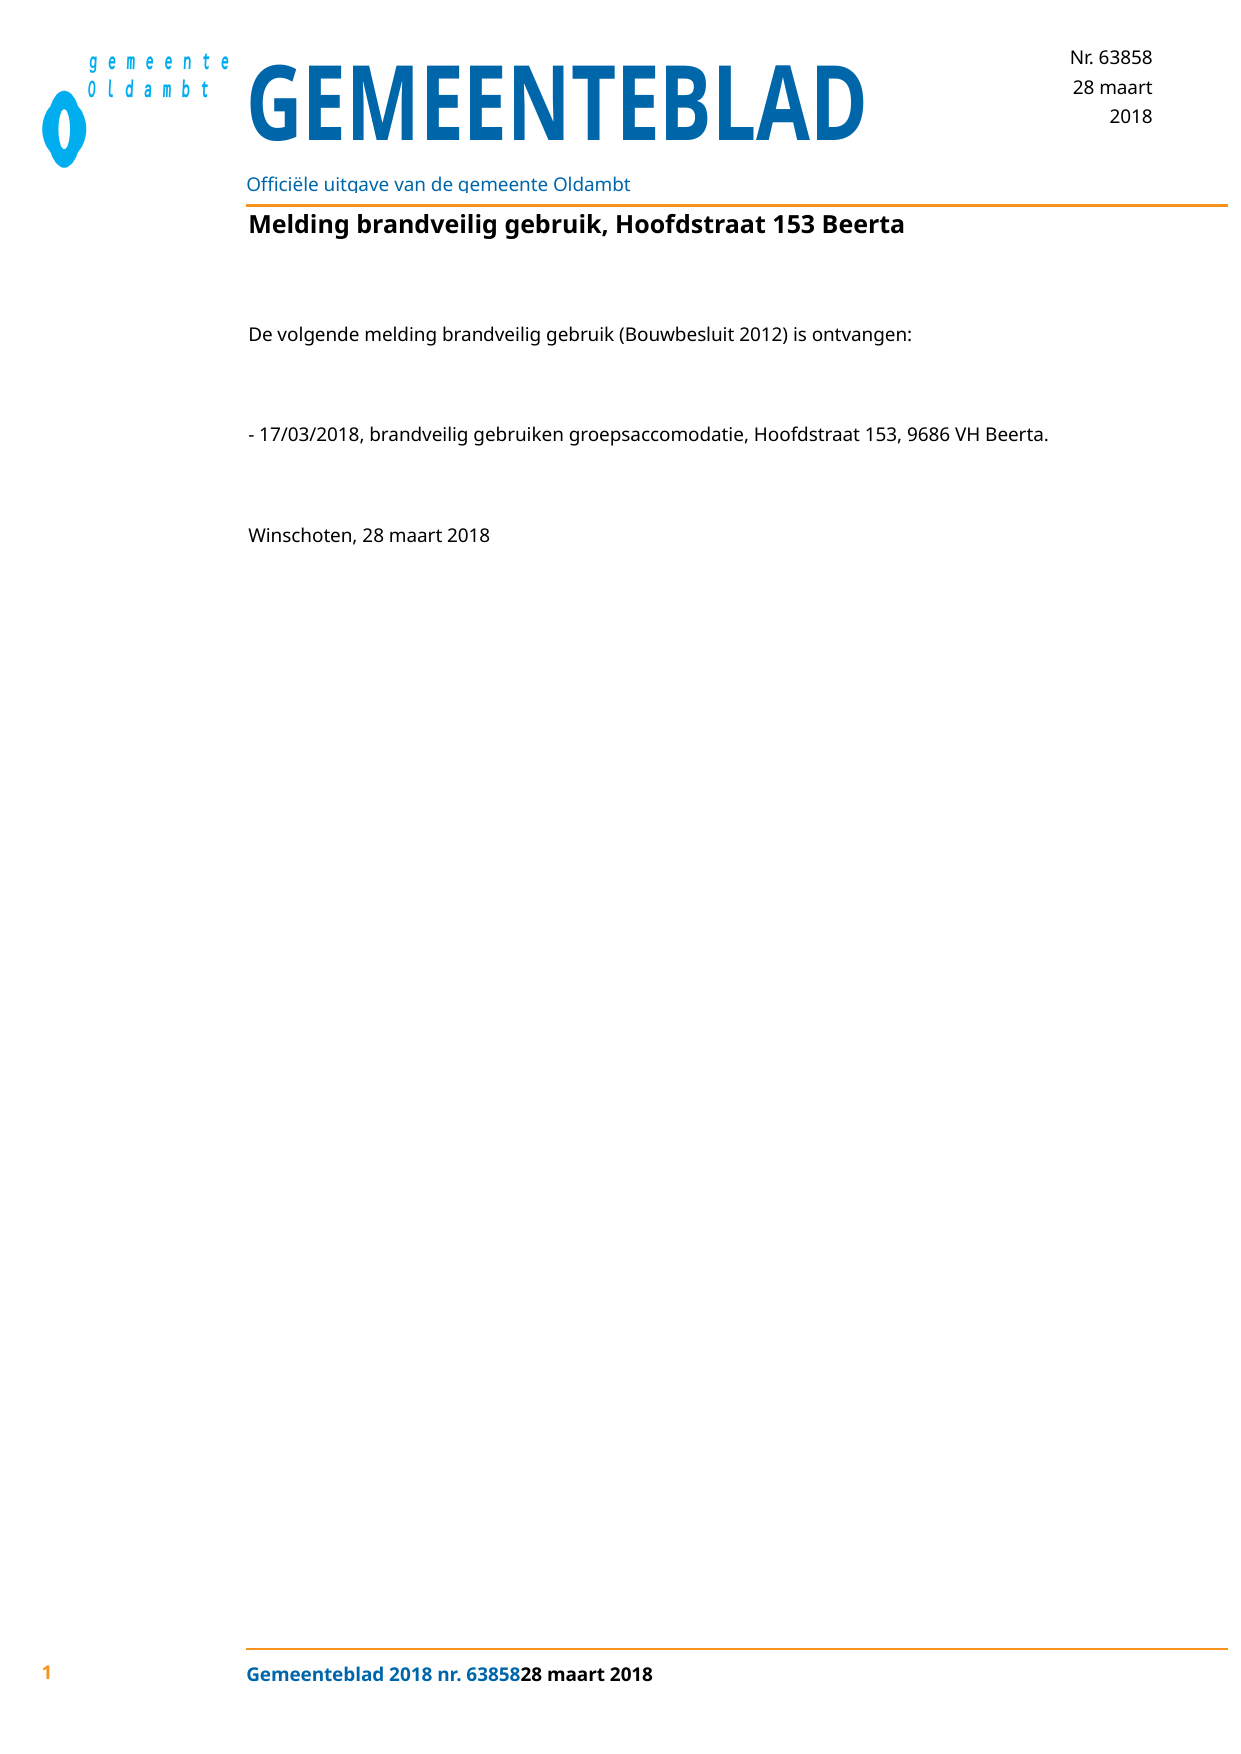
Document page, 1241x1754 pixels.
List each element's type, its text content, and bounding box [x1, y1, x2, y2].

text - 17/03/2018, brandveilig gebruiken groepsaccomodatie, Hoofdstraat 153, 9686 VH Beerta. [248, 422, 1152, 447]
text De volgende melding brandveilig gebruik (Bouwbesluit 2012) is ontvangen: [248, 321, 1152, 346]
text Winschoten, 28 maart 2018 [248, 522, 1152, 548]
text Melding brandveilig gebruik, Hoofdstraat 153 Beerta [248, 207, 1152, 241]
picture [41, 47, 231, 172]
